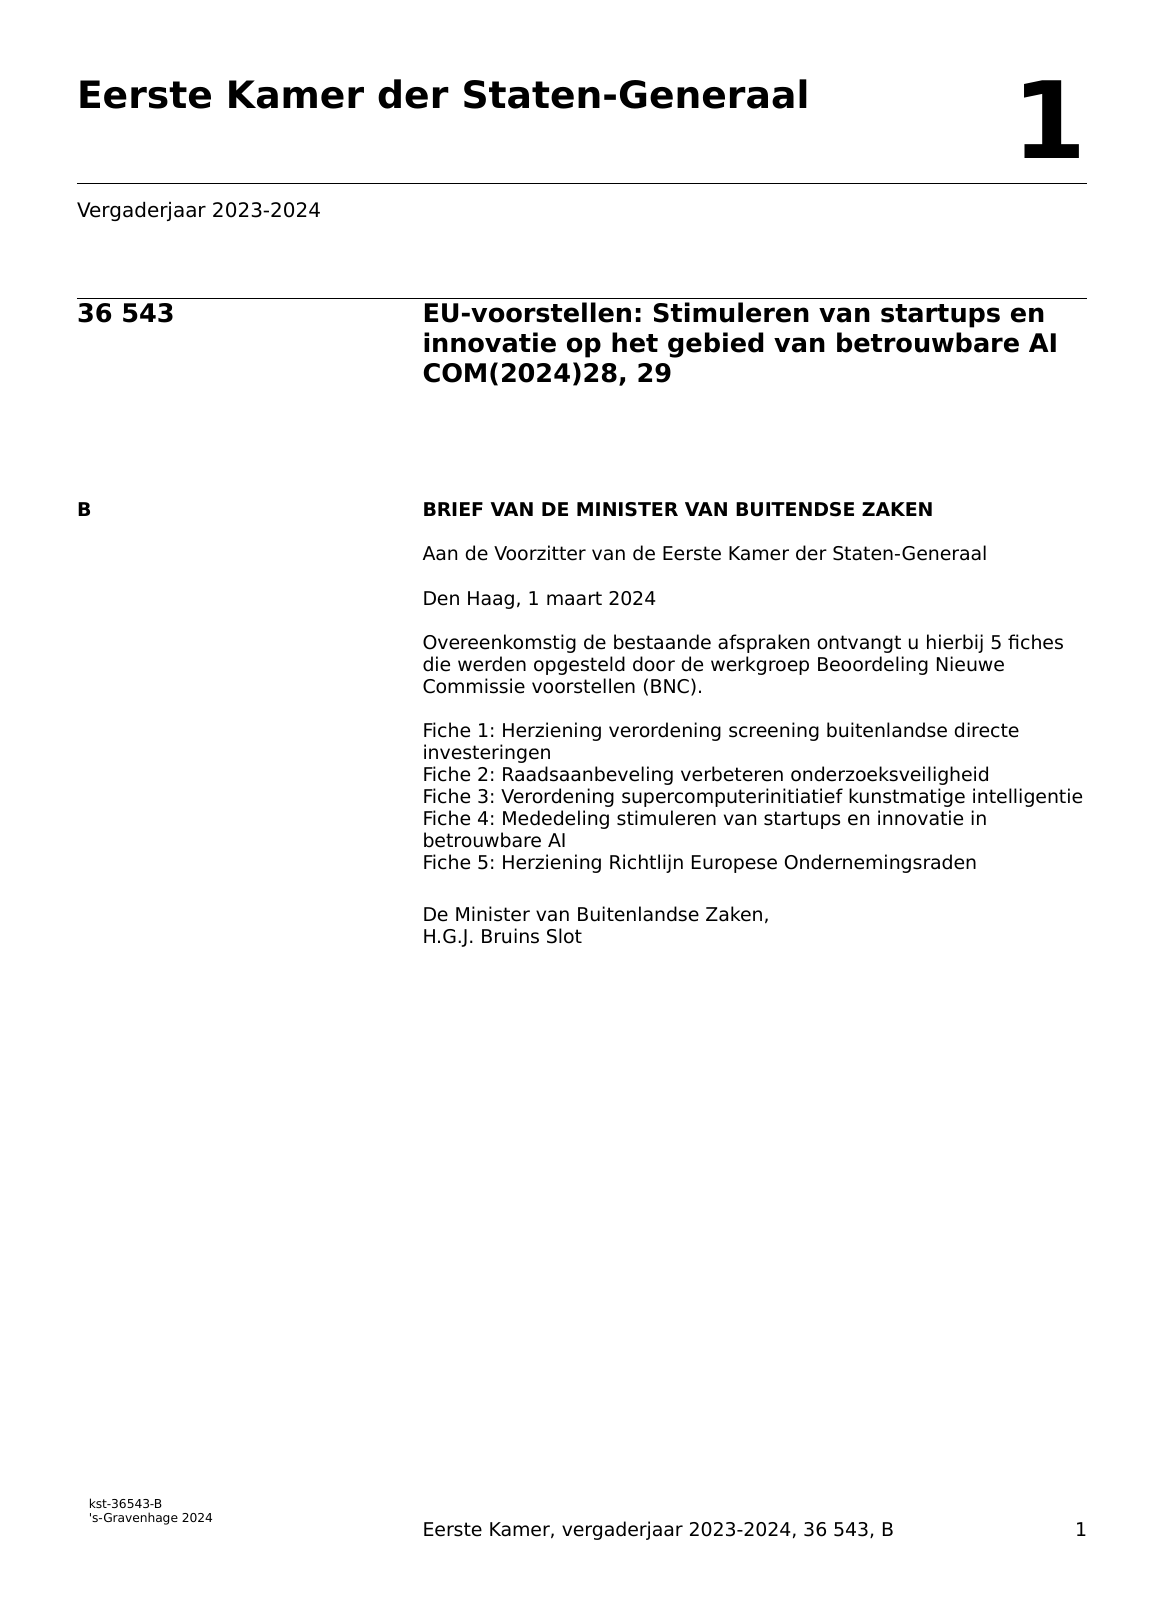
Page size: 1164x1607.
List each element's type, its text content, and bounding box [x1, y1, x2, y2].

text Fiche 4: Mededeling stimuleren van startups en innovatie in betrouwbare AI [422, 808, 1087, 852]
subtitle B BRIEF VAN DE MINISTER VAN BUITENDSE ZAKEN [77, 499, 1087, 521]
table_header 1 [886, 59, 1087, 183]
text Fiche 3: Verordening supercomputerinitiatief kunstmatige intelligentie [422, 786, 1087, 808]
text De Minister van Buitenlandse Zaken, H.G.J. Bruins Slot [422, 903, 1087, 947]
text Overeenkomstig de bestaande afspraken ontvangt u hierbij 5 fiches die werden opgesteld door de werkgroep Beoordeling Nieuwe Commissie voorstellen (BNC). [422, 632, 1087, 697]
table_cell Vergaderjaar 2023-2024 [77, 184, 1087, 298]
text Fiche 5: Herziening Richtlijn Europese Ondernemingsraden [422, 852, 1087, 873]
subtitle 36 543 EU-voorstellen: Stimuleren van startups en innovatie op het gebied van betrouwbare AI COM(2024)28, 29 [77, 299, 1087, 388]
text kst-36543-B [88, 1497, 323, 1511]
table_header Eerste Kamer der Staten-Generaal [77, 59, 886, 183]
text Aan de Voorzitter van de Eerste Kamer der Staten-Generaal [422, 543, 1087, 565]
text Fiche 2: Raadsaanbeveling verbeteren onderzoeksveiligheid [422, 764, 1087, 786]
text Den Haag, 1 maart 2024 [422, 587, 1087, 609]
text Fiche 1: Herziening verordening screening buitenlandse directe investeringen [422, 720, 1087, 764]
text 's-Gravenhage 2024 [88, 1511, 323, 1525]
